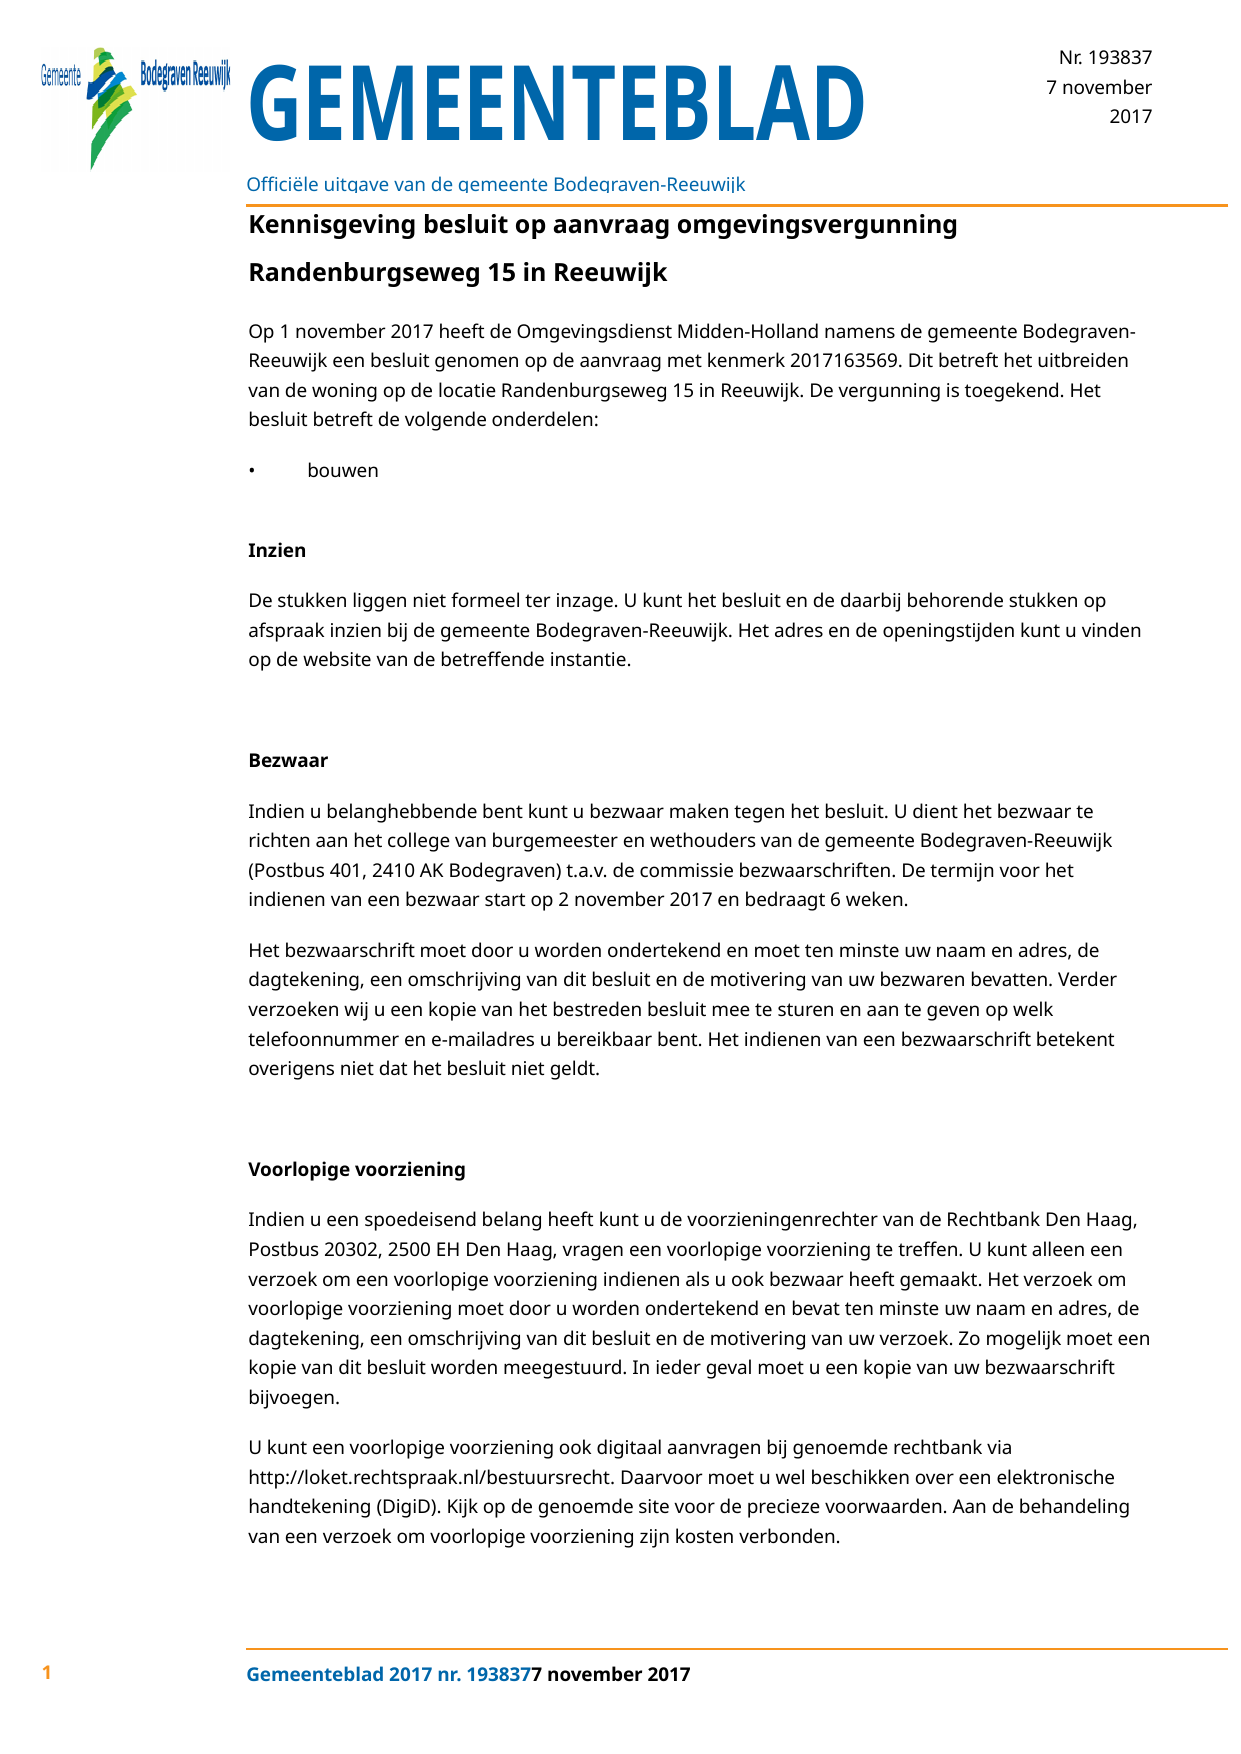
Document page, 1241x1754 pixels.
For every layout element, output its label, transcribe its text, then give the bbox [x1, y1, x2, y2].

text Voorlopige voorziening [248, 1156, 1152, 1182]
text Op 1 november 2017 heeft de Omgevingsdienst Midden-Holland namens de gemeente Bodegraven-Reeuwijk een besluit genomen op de aanvraag met kenmerk 2017163569. Dit betreft het uitbreiden van de woning op de locatie Randenburgseweg 15 in Reeuwijk. De vergunning is toegekend. Het besluit betreft de volgende onderdelen: [248, 318, 1152, 432]
text Kennisgeving besluit op aanvraag omgevingsvergunning Randenburgseweg 15 in Reeuwijk [248, 207, 1152, 288]
text Indien u een spoedeisend belang heeft kunt u de voorzieningenrechter van de Rechtbank Den Haag, Postbus 20302, 2500 EH Den Haag, vragen een voorlopige voorziening te treffen. U kunt alleen een verzoek om een voorlopige voorziening indienen als u ook bezwaar heeft gemaakt. Het verzoek om voorlopige voorziening moet door u worden ondertekend en bevat ten minste uw naam en adres, de dagtekening, een omschrijving van dit besluit en de motivering van uw verzoek. Zo mogelijk moet een kopie van dit besluit worden meegestuurd. In ieder geval moet u een kopie van uw bezwaarschrift bijvoegen. [248, 1207, 1152, 1410]
list bouwen [248, 457, 1152, 483]
text U kunt een voorlopige voorziening ook digitaal aanvragen bij genoemde rechtbank via http://loket.rechtspraak.nl/bestuursrecht. Daarvoor moet u wel beschikken over een elektronische handtekening (DigiD). Kijk op de genoemde site voor de precieze voorwaarden. Aan de behandeling van een verzoek om voorlopige voorziening zijn kosten verbonden. [248, 1434, 1152, 1549]
text Bezwaar [248, 747, 1152, 773]
text De stukken liggen niet formeel ter inzage. U kunt het besluit en de daarbij behorende stukken op afspraak inzien bij de gemeente Bodegraven-Reeuwijk. Het adres en de openingstijden kunt u vinden op de website van de betreffende instantie. [248, 587, 1152, 672]
picture [41, 47, 231, 172]
text Inzien [248, 537, 1152, 563]
text Indien u belanghebbende bent kunt u bezwaar maken tegen het besluit. U dient het bezwaar te richten aan het college van burgemeester en wethouders van de gemeente Bodegraven-Reeuwijk (Postbus 401, 2410 AK Bodegraven) t.a.v. de commissie bezwaarschriften. De termijn voor het indienen van een bezwaar start op 2 november 2017 en bedraagt 6 weken. [248, 798, 1152, 912]
text Het bezwaarschrift moet door u worden ondertekend en moet ten minste uw naam en adres, de dagtekening, een omschrijving van dit besluit en de motivering van uw bezwaren bevatten. Verder verzoeken wij u een kopie van het bestreden besluit mee te sturen en aan te geven op welk telefoonnummer en e-mailadres u bereikbaar bent. Het indienen van een bezwaarschrift betekent overigens niet dat het besluit niet geldt. [248, 937, 1152, 1081]
